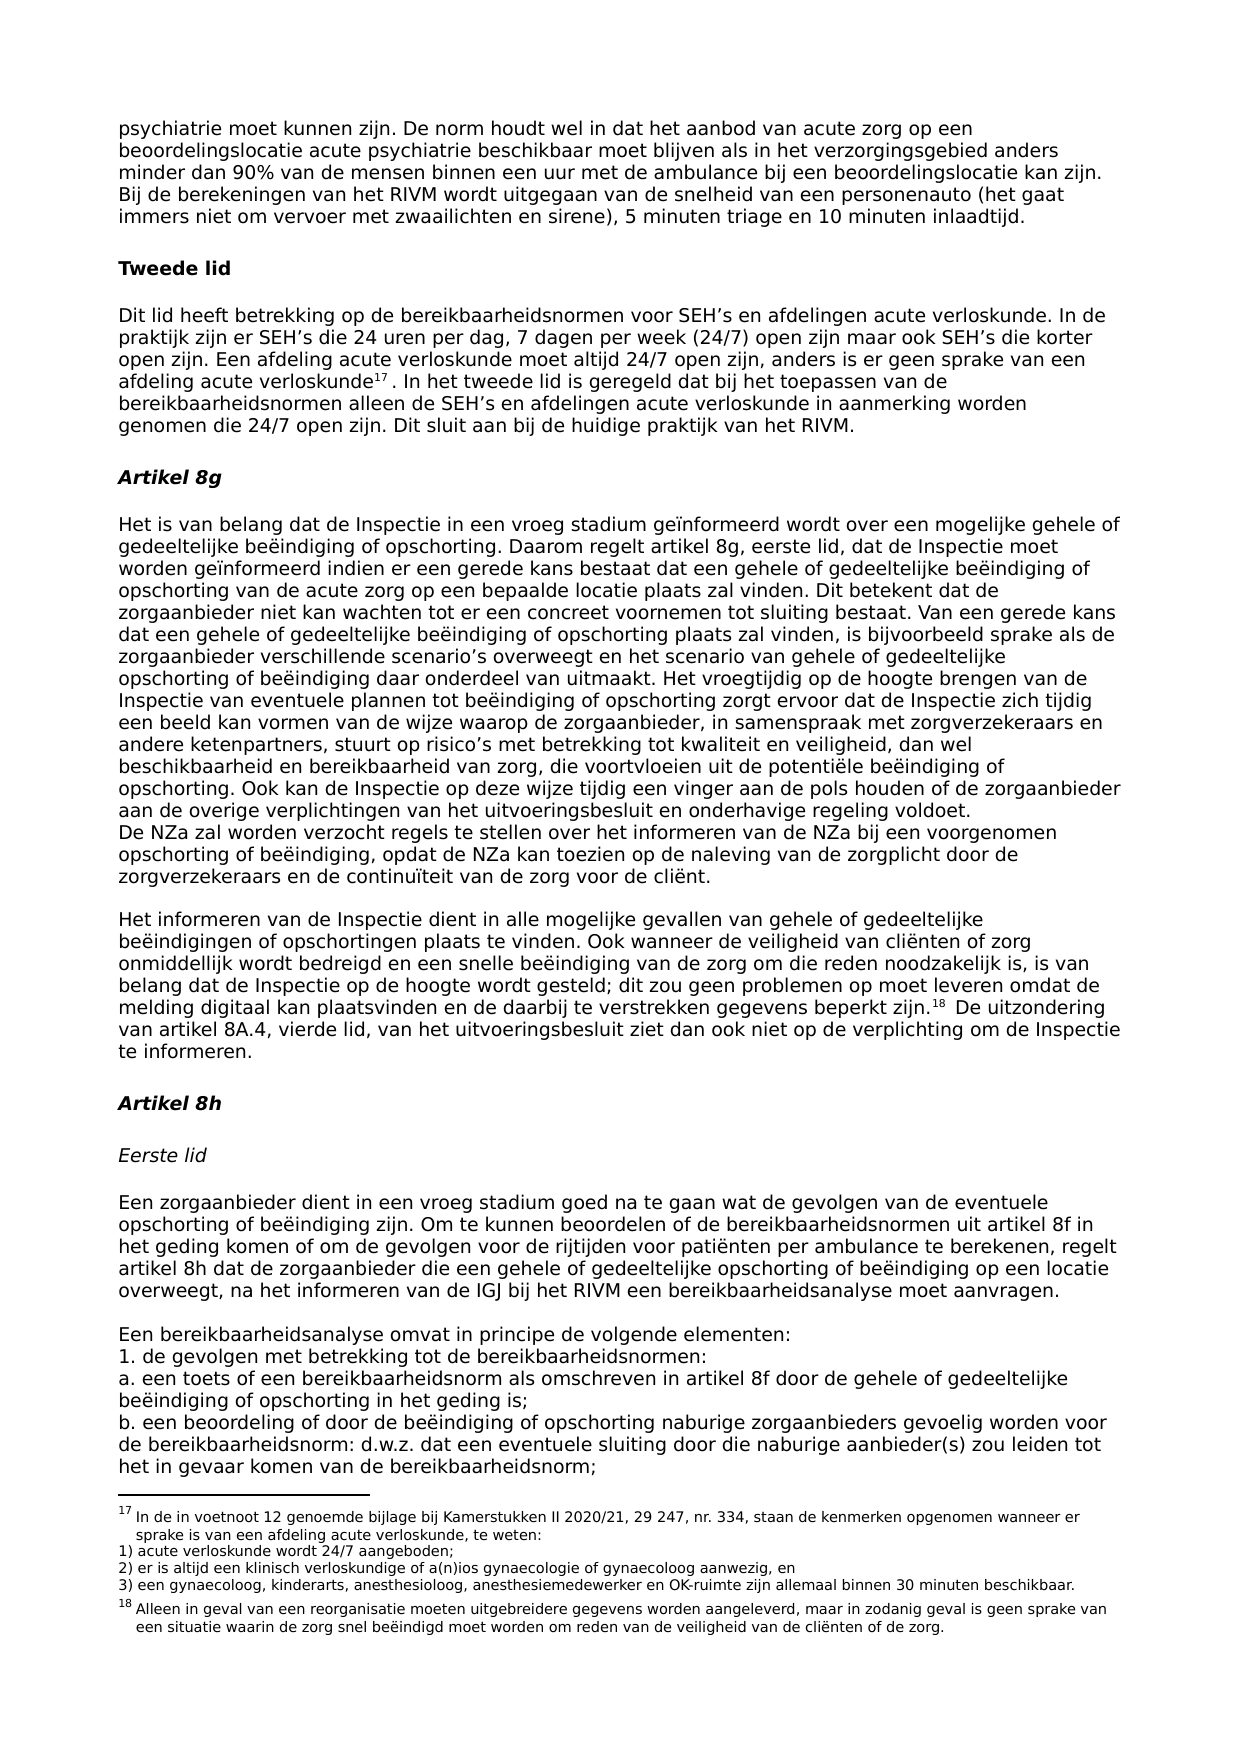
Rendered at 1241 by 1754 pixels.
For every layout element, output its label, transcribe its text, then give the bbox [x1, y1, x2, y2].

text b. een beoordeling of door de beëindiging of opschorting naburige zorgaanbieders gevoelig worden voor de bereikbaarheidsnorm: d.w.z. dat een eventuele sluiting door die naburige aanbieder(s) zou leiden tot het in gevaar komen van de bereikbaarheidsnorm; [118, 1412, 1122, 1478]
text a. een toets of een bereikbaarheidsnorm als omschreven in artikel 8f door de gehele of gedeeltelijke beëindiging of opschorting in het geding is; [118, 1368, 1122, 1412]
subtitle Tweede lid [118, 258, 1122, 280]
text 1. de gevolgen met betrekking tot de bereikbaarheidsnormen: [118, 1346, 1122, 1368]
text psychiatrie moet kunnen zijn. De norm houdt wel in dat het aanbod van acute zorg op een beoordelingslocatie acute psychiatrie beschikbaar moet blijven als in het verzorgingsgebied anders minder dan 90% van de mensen binnen een uur met de ambulance bij een beoordelingslocatie kan zijn. Bij de berekeningen van het RIVM wordt uitgegaan van de snelheid van een personenauto (het gaat immers niet om vervoer met zwaailichten en sirene), 5 minuten triage en 10 minuten inlaadtijd. [118, 118, 1122, 228]
subtitle Eerste lid [118, 1145, 1122, 1167]
text Alleen in geval van een reorganisatie moeten uitgebreidere gegevens worden aangeleverd, maar in zodanig geval is geen sprake van een situatie waarin de zorg snel beëindigd moet worden om reden van de veiligheid van de cliënten of de zorg. [118, 1597, 1122, 1636]
text Het is van belang dat de Inspectie in een vroeg stadium geïnformeerd wordt over een mogelijke gehele of gedeeltelijke beëindiging of opschorting. Daarom regelt artikel 8g, eerste lid, dat de Inspectie moet worden geïnformeerd indien er een gerede kans bestaat dat een gehele of gedeeltelijke beëindiging of opschorting van de acute zorg op een bepaalde locatie plaats zal vinden. Dit betekent dat de zorgaanbieder niet kan wachten tot er een concreet voornemen tot sluiting bestaat. Van een gerede kans dat een gehele of gedeeltelijke beëindiging of opschorting plaats zal vinden, is bijvoorbeeld sprake als de zorgaanbieder verschillende scenario’s overweegt en het scenario van gehele of gedeeltelijke opschorting of beëindiging daar onderdeel van uitmaakt. Het vroegtijdig op de hoogte brengen van de Inspectie van eventuele plannen tot beëindiging of opschorting zorgt ervoor dat de Inspectie zich tijdig een beeld kan vormen van de wijze waarop de zorgaanbieder, in samenspraak met zorgverzekeraars en andere ketenpartners, stuurt op risico’s met betrekking tot kwaliteit en veiligheid, dan wel beschikbaarheid en bereikbaarheid van zorg, die voortvloeien uit de potentiële beëindiging of opschorting. Ook kan de Inspectie op deze wijze tijdig een vinger aan de pols houden of de zorgaanbieder aan de overige verplichtingen van het uitvoeringsbesluit en onderhavige regeling voldoet. [118, 514, 1122, 822]
text 3) een gynaecoloog, kinderarts, anesthesioloog, anesthesiemedewerker en OK-ruimte zijn allemaal binnen 30 minuten beschikbaar. [118, 1577, 1122, 1594]
text Een bereikbaarheidsanalyse omvat in principe de volgende elementen: [118, 1324, 1122, 1346]
subtitle Artikel 8h [118, 1093, 1122, 1115]
text 2) er is altijd een klinisch verloskundige of a(n)ios gynaecologie of gynaecoloog aanwezig, en [118, 1560, 1122, 1577]
text 1) acute verloskunde wordt 24/7 aangeboden; [118, 1543, 1122, 1560]
text In de in voetnoot 12 genoemde bijlage bij Kamerstukken II 2020/21, 29 247, nr. 334, staan de kenmerken opgenomen wanneer er sprake is van een afdeling acute verloskunde, te weten: [118, 1504, 1122, 1543]
text Het informeren van de Inspectie dient in alle mogelijke gevallen van gehele of gedeeltelijke beëindigingen of opschortingen plaats te vinden. Ook wanneer de veiligheid van cliënten of zorg onmiddellijk wordt bedreigd en een snelle beëindiging van de zorg om die reden noodzakelijk is, is van belang dat de Inspectie op de hoogte wordt gesteld; dit zou geen problemen op moet leveren omdat de melding digitaal kan plaatsvinden en de daarbij te verstrekken gegevens beperkt zijn. De uitzondering van artikel 8A.4, vierde lid, van het uitvoeringsbesluit ziet dan ook niet op de verplichting om de Inspectie te informeren. [118, 909, 1122, 1063]
text Dit lid heeft betrekking op de bereikbaarheidsnormen voor SEH’s en afdelingen acute verloskunde. In de praktijk zijn er SEH’s die 24 uren per dag, 7 dagen per week (24/7) open zijn maar ook SEH’s die korter open zijn. Een afdeling acute verloskunde moet altijd 24/7 open zijn, anders is er geen sprake van een afdeling acute verloskunde. In het tweede lid is geregeld dat bij het toepassen van de bereikbaarheidsnormen alleen de SEH’s en afdelingen acute verloskunde in aanmerking worden genomen die 24/7 open zijn. Dit sluit aan bij de huidige praktijk van het RIVM. [118, 305, 1122, 437]
text De NZa zal worden verzocht regels te stellen over het informeren van de NZa bij een voorgenomen opschorting of beëindiging, opdat de NZa kan toezien op de naleving van de zorgplicht door de zorgverzekeraars en de continuïteit van de zorg voor de cliënt. [118, 822, 1122, 887]
text Een zorgaanbieder dient in een vroeg stadium goed na te gaan wat de gevolgen van de eventuele opschorting of beëindiging zijn. Om te kunnen beoordelen of de bereikbaarheidsnormen uit artikel 8f in het geding komen of om de gevolgen voor de rijtijden voor patiënten per ambulance te berekenen, regelt artikel 8h dat de zorgaanbieder die een gehele of gedeeltelijke opschorting of beëindiging op een locatie overweegt, na het informeren van de IGJ bij het RIVM een bereikbaarheidsanalyse moet aanvragen. [118, 1192, 1122, 1302]
subtitle Artikel 8g [118, 467, 1122, 489]
